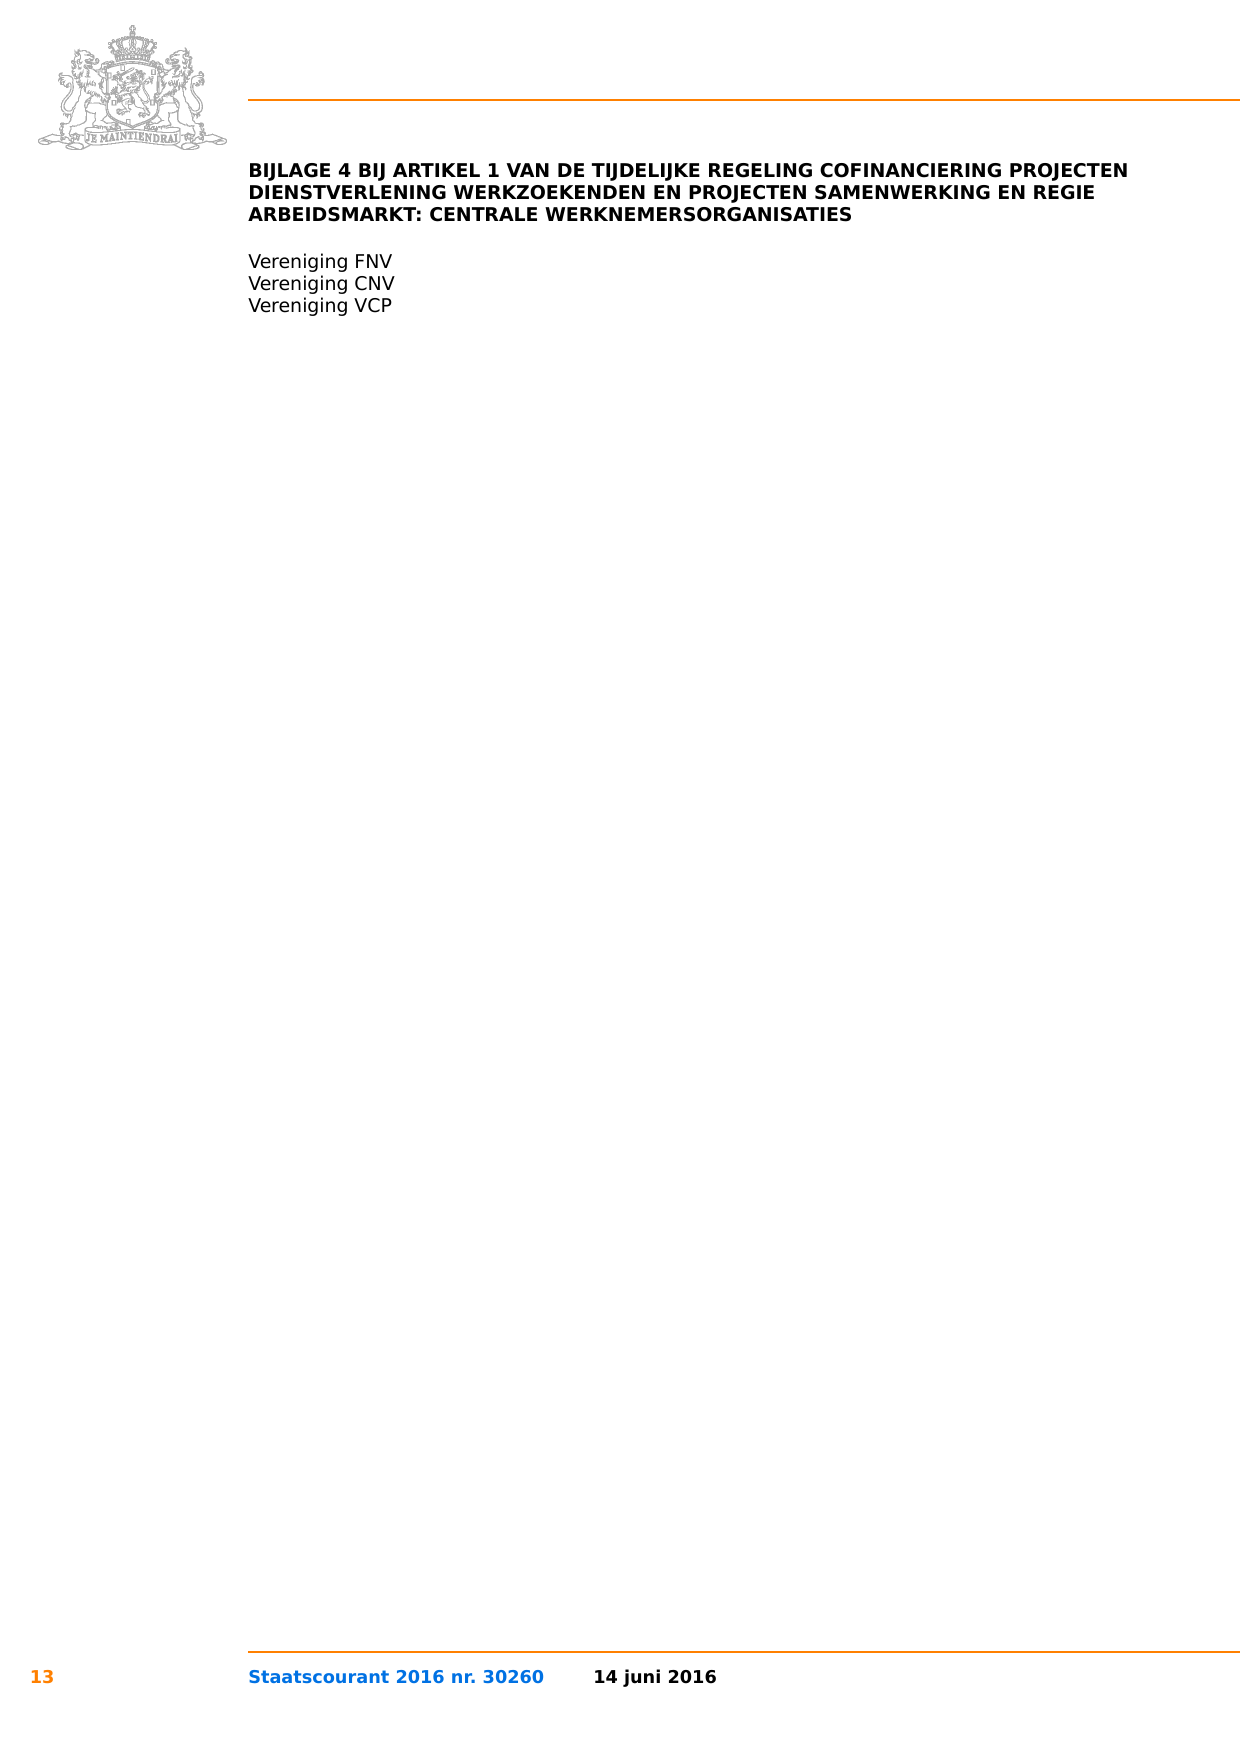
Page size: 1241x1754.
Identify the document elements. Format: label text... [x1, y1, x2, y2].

text Vereniging VCP [248, 295, 1163, 317]
text Vereniging CNV [248, 273, 1163, 295]
text Vereniging FNV [248, 251, 1163, 273]
picture [38, 25, 227, 150]
subtitle BIJLAGE 4 BIJ ARTIKEL 1 VAN DE TIJDELIJKE REGELING COFINANCIERING PROJECTEN DIENSTVERLENING WERKZOEKENDEN EN PROJECTEN SAMENWERKING EN REGIE ARBEIDSMARKT: CENTRALE WERKNEMERSORGANISATIES [248, 160, 1163, 226]
